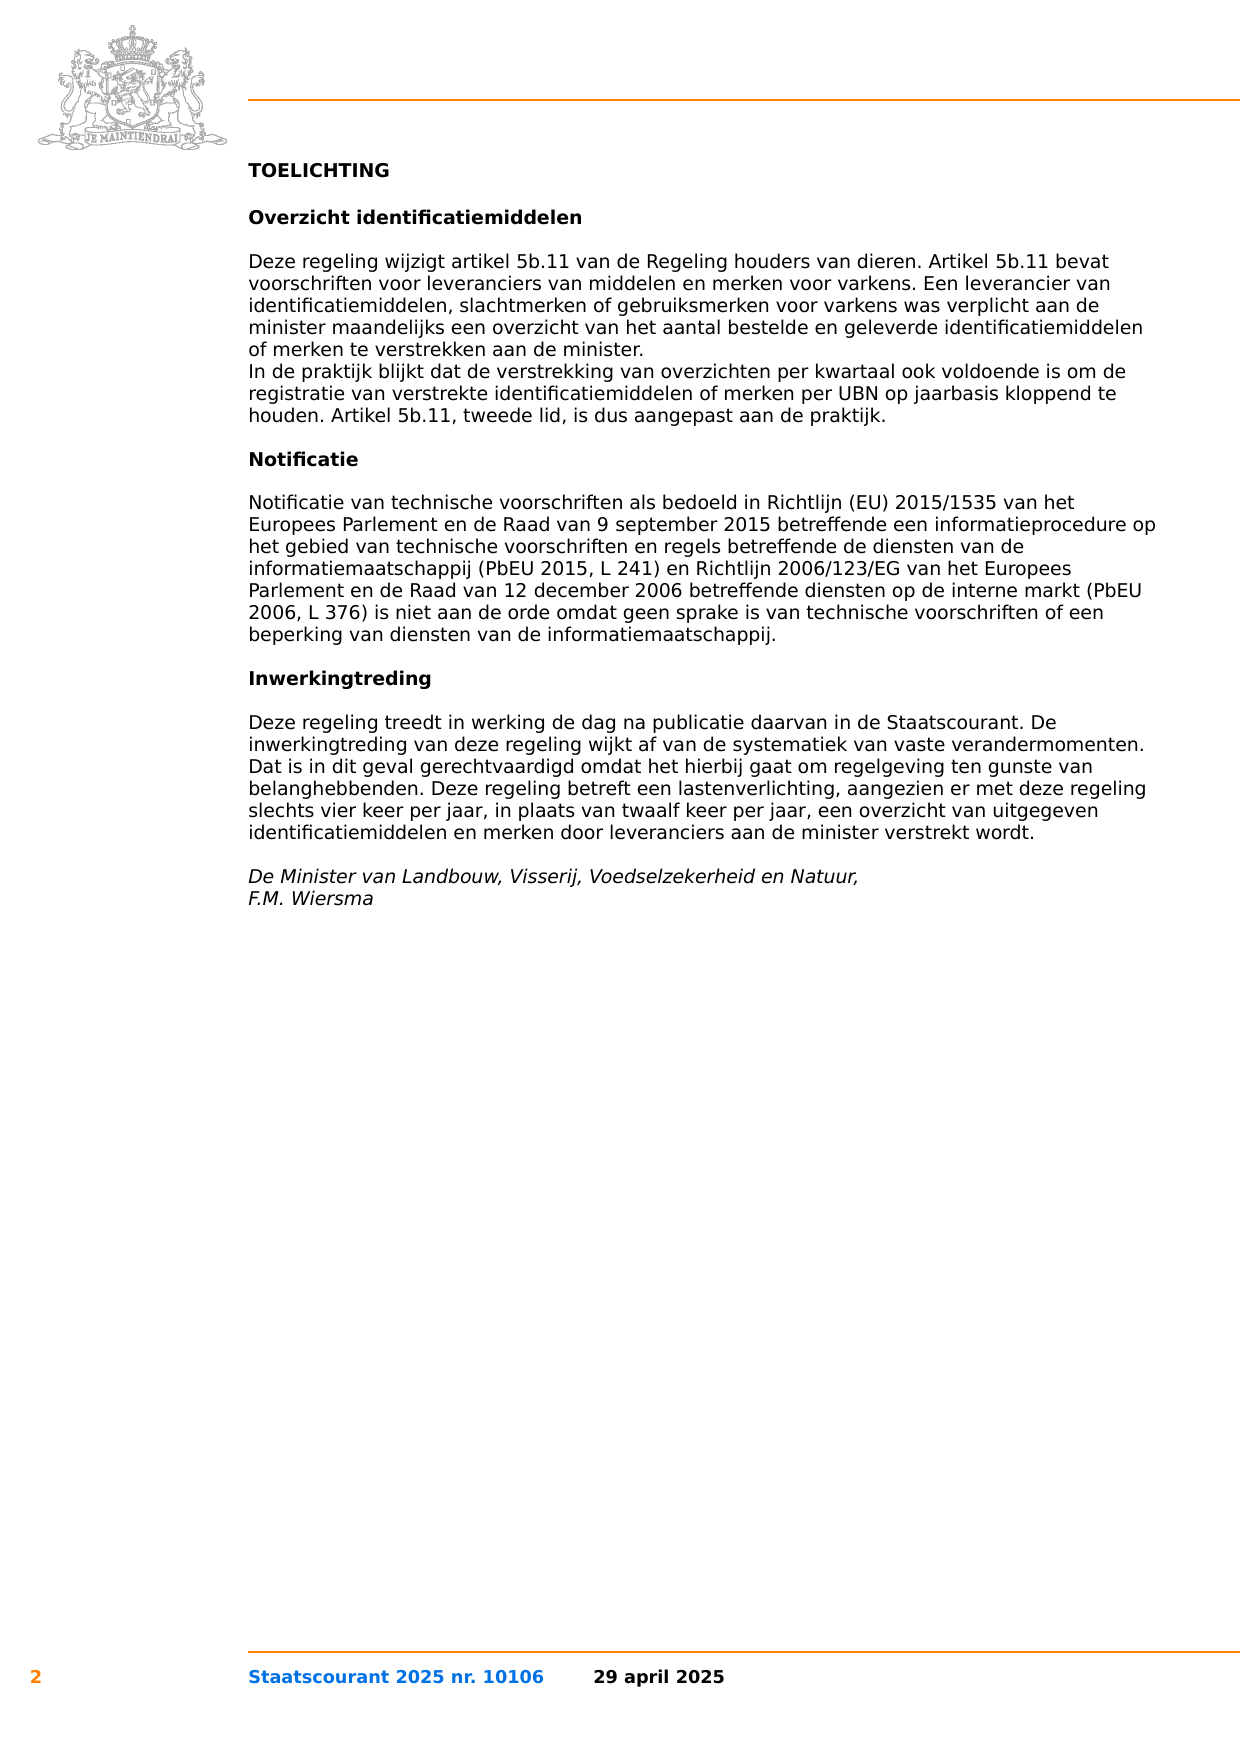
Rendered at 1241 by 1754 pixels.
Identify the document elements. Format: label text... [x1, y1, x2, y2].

picture [38, 25, 227, 150]
subtitle Notificatie [248, 448, 1163, 470]
text Notificatie van technische voorschriften als bedoeld in Richtlijn (EU) 2015/1535 van het Europees Parlement en de Raad van 9 september 2015 betreffende een informatieprocedure op het gebied van technische voorschriften en regels betreffende de diensten van de informatiemaatschappij (PbEU 2015, L 241) en Richtlijn 2006/123/EG van het Europees Parlement en de Raad van 12 december 2006 betreffende diensten op de interne markt (PbEU 2006, L 376) is niet aan de orde omdat geen sprake is van technische voorschriften of een beperking van diensten van de informatiemaatschappij. [248, 492, 1163, 646]
text Deze regeling treedt in werking de dag na publicatie daarvan in de Staatscourant. De inwerkingtreding van deze regeling wijkt af van de systematiek van vaste verandermomenten. Dat is in dit geval gerechtvaardigd omdat het hierbij gaat om regelgeving ten gunste van belanghebbenden. Deze regeling betreft een lastenverlichting, aangezien er met deze regeling slechts vier keer per jaar, in plaats van twaalf keer per jaar, een overzicht van uitgegeven identificatiemiddelen en merken door leveranciers aan de minister verstrekt wordt. [248, 712, 1163, 844]
text In de praktijk blijkt dat de verstrekking van overzichten per kwartaal ook voldoende is om de registratie van verstrekte identificatiemiddelen of merken per UBN op jaarbasis kloppend te houden. Artikel 5b.11, tweede lid, is dus aangepast aan de praktijk. [248, 361, 1163, 427]
subtitle Inwerkingtreding [248, 668, 1163, 690]
subtitle Overzicht identificatiemiddelen [248, 207, 1163, 229]
text De Minister van Landbouw, Visserij, Voedselzekerheid en Natuur, F.M. Wiersma [248, 866, 1163, 909]
text Deze regeling wijzigt artikel 5b.11 van de Regeling houders van dieren. Artikel 5b.11 bevat voorschriften voor leveranciers van middelen en merken voor varkens. Een leverancier van identificatiemiddelen, slachtmerken of gebruiksmerken voor varkens was verplicht aan de minister maandelijks een overzicht van het aantal bestelde en geleverde identificatiemiddelen of merken te verstrekken aan de minister. [248, 251, 1163, 361]
subtitle TOELICHTING [248, 160, 1163, 182]
